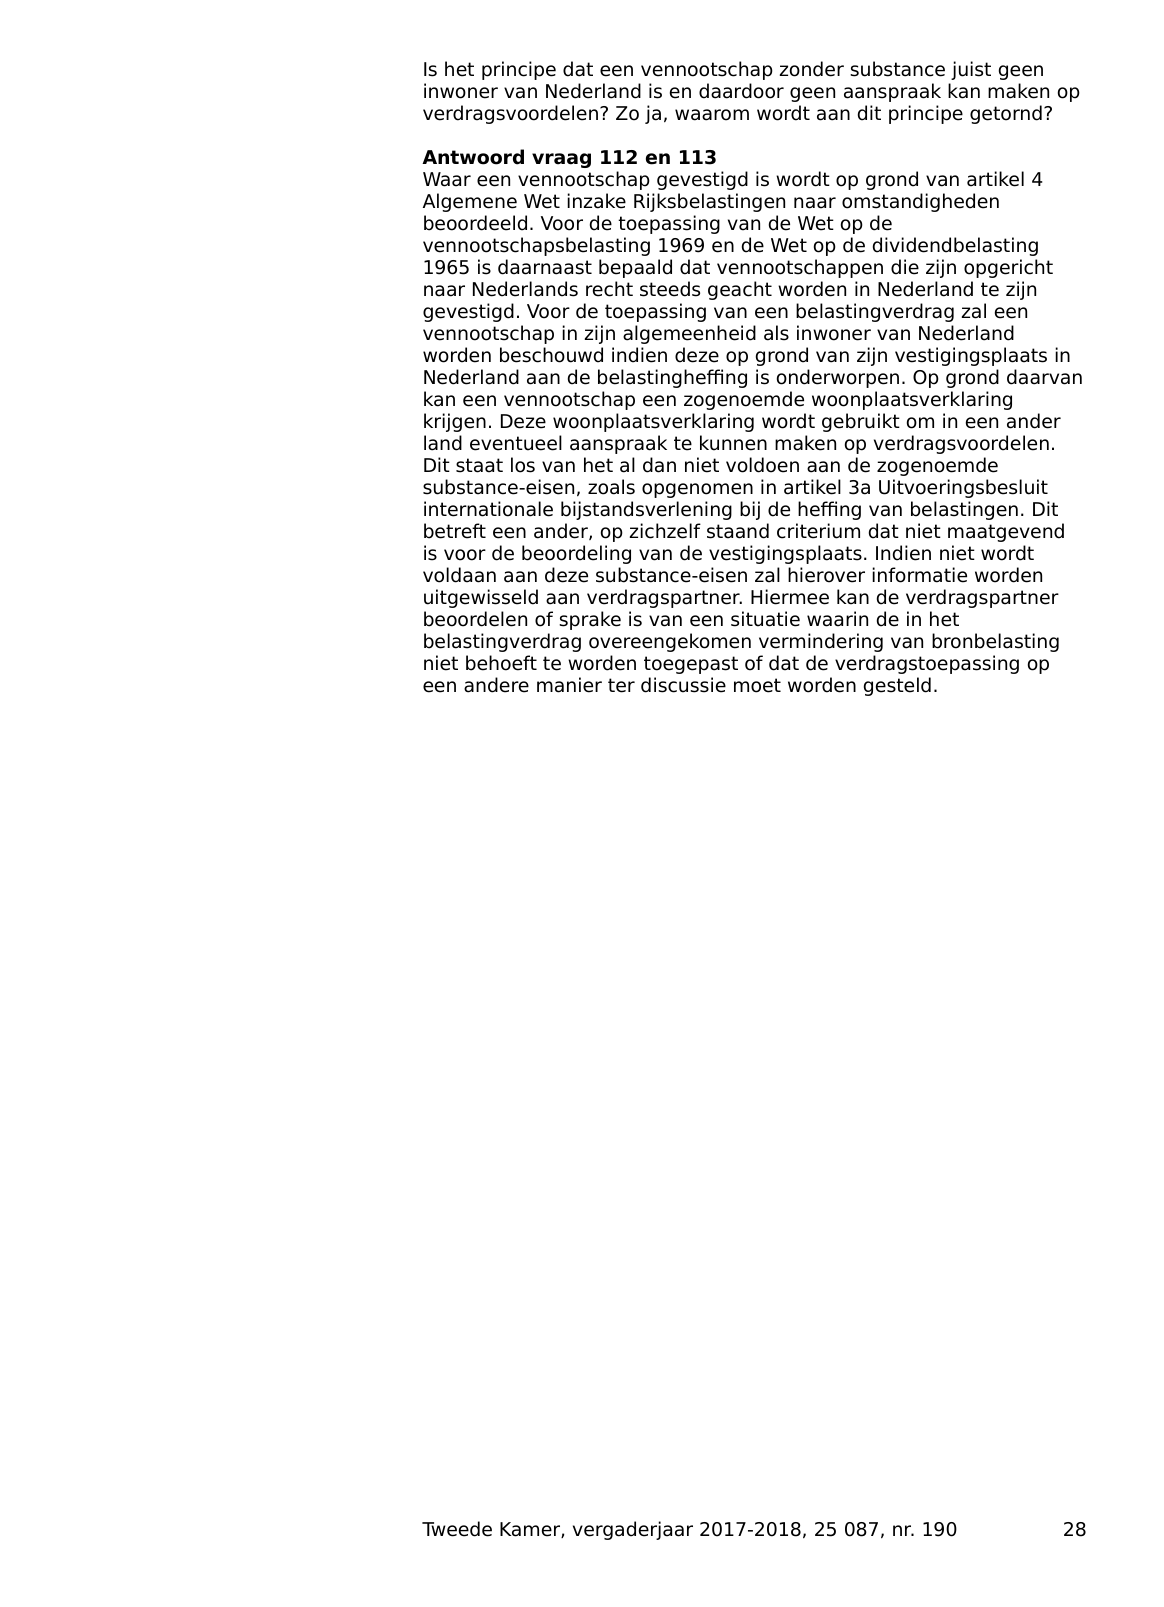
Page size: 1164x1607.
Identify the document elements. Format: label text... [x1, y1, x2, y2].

text Is het principe dat een vennootschap zonder substance juist geen inwoner van Nederland is en daardoor geen aanspraak kan maken op verdragsvoordelen? Zo ja, waarom wordt aan dit principe getornd? [422, 59, 1087, 125]
text Waar een vennootschap gevestigd is wordt op grond van artikel 4 Algemene Wet inzake Rijksbelastingen naar omstandigheden beoordeeld. Voor de toepassing van de Wet op de vennootschapsbelasting 1969 en de Wet op de dividendbelasting 1965 is daarnaast bepaald dat vennootschappen die zijn opgericht naar Nederlands recht steeds geacht worden in Nederland te zijn gevestigd. Voor de toepassing van een belastingverdrag zal een vennootschap in zijn algemeenheid als inwoner van Nederland worden beschouwd indien deze op grond van zijn vestigingsplaats in Nederland aan de belastingheffing is onderworpen. Op grond daarvan kan een vennootschap een zogenoemde woonplaatsverklaring krijgen. Deze woonplaatsverklaring wordt gebruikt om in een ander land eventueel aanspraak te kunnen maken op verdragsvoordelen. Dit staat los van het al dan niet voldoen aan de zogenoemde substance-eisen, zoals opgenomen in artikel 3a Uitvoeringsbesluit internationale bijstandsverlening bij de heffing van belastingen. Dit betreft een ander, op zichzelf staand criterium dat niet maatgevend is voor de beoordeling van de vestigingsplaats. Indien niet wordt voldaan aan deze substance-eisen zal hierover informatie worden uitgewisseld aan verdragspartner. Hiermee kan de verdragspartner beoordelen of sprake is van een situatie waarin de in het belastingverdrag overeengekomen vermindering van bronbelasting niet behoeft te worden toegepast of dat de verdragstoepassing op een andere manier ter discussie moet worden gesteld. [422, 169, 1087, 697]
text Antwoord vraag 112 en 113 [422, 147, 1087, 169]
